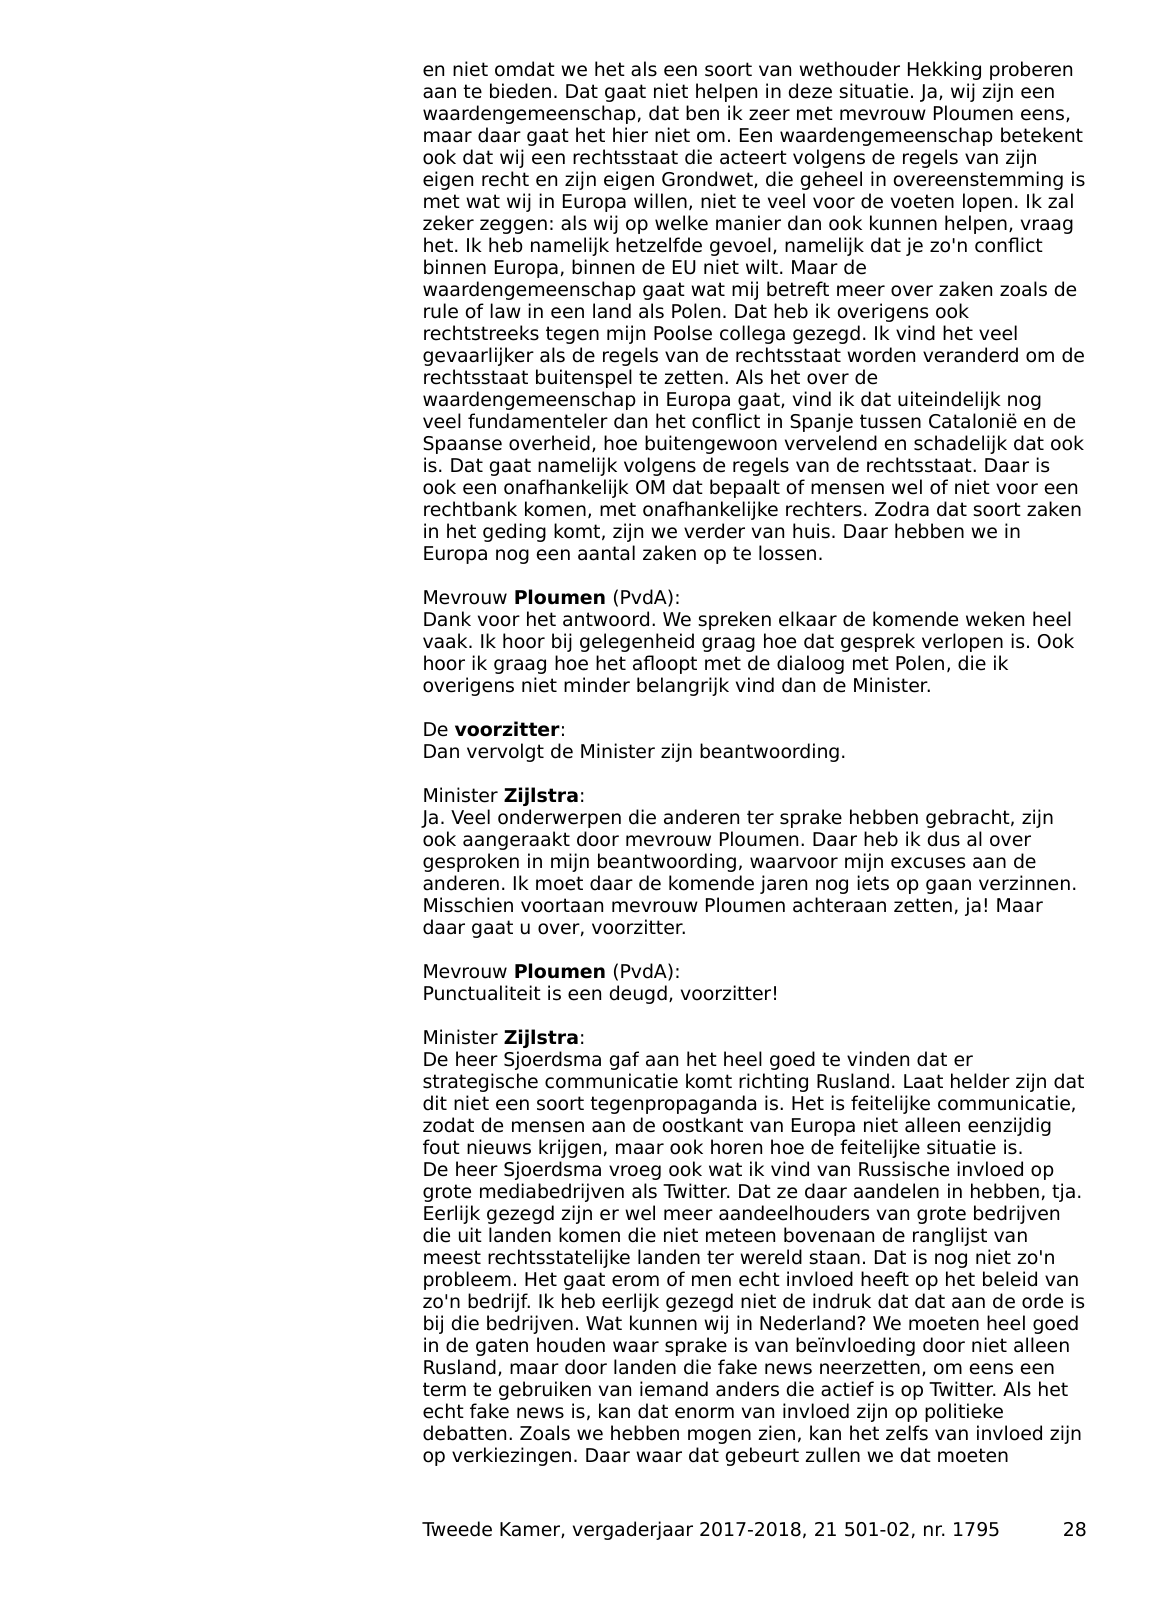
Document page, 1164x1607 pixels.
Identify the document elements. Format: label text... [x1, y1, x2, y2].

text Dan vervolgt de Minister zijn beantwoording. [422, 741, 1087, 763]
text De heer Sjoerdsma gaf aan het heel goed te vinden dat er strategische communicatie komt richting Rusland. Laat helder zijn dat dit niet een soort tegenpropaganda is. Het is feitelijke communicatie, zodat de mensen aan de oostkant van Europa niet alleen eenzijdig fout nieuws krijgen, maar ook horen hoe de feitelijke situatie is. [422, 1049, 1087, 1159]
text Ja. Veel onderwerpen die anderen ter sprake hebben gebracht, zijn ook aangeraakt door mevrouw Ploumen. Daar heb ik dus al over gesproken in mijn beantwoording, waarvoor mijn excuses aan de anderen. Ik moet daar de komende jaren nog iets op gaan verzinnen. Misschien voortaan mevrouw Ploumen achteraan zetten, ja! Maar daar gaat u over, voorzitter. [422, 807, 1087, 939]
text Minister Zijlstra: [422, 1027, 1087, 1049]
text en niet omdat we het als een soort van wethouder Hekking proberen aan te bieden. Dat gaat niet helpen in deze situatie. Ja, wij zijn een waardengemeenschap, dat ben ik zeer met mevrouw Ploumen eens, maar daar gaat het hier niet om. Een waardengemeenschap betekent ook dat wij een rechtsstaat die acteert volgens de regels van zijn eigen recht en zijn eigen Grondwet, die geheel in overeenstemming is met wat wij in Europa willen, niet te veel voor de voeten lopen. Ik zal zeker zeggen: als wij op welke manier dan ook kunnen helpen, vraag het. Ik heb namelijk hetzelfde gevoel, namelijk dat je zo'n conflict binnen Europa, binnen de EU niet wilt. Maar de waardengemeenschap gaat wat mij betreft meer over zaken zoals de rule of law in een land als Polen. Dat heb ik overigens ook rechtstreeks tegen mijn Poolse collega gezegd. Ik vind het veel gevaarlijker als de regels van de rechtsstaat worden veranderd om de rechtsstaat buitenspel te zetten. Als het over de waardengemeenschap in Europa gaat, vind ik dat uiteindelijk nog veel fundamenteler dan het conflict in Spanje tussen Catalonië en de Spaanse overheid, hoe buitengewoon vervelend en schadelijk dat ook is. Dat gaat namelijk volgens de regels van de rechtsstaat. Daar is ook een onafhankelijk OM dat bepaalt of mensen wel of niet voor een rechtbank komen, met onafhankelijke rechters. Zodra dat soort zaken in het geding komt, zijn we verder van huis. Daar hebben we in Europa nog een aantal zaken op te lossen. [422, 59, 1087, 564]
text Dank voor het antwoord. We spreken elkaar de komende weken heel vaak. Ik hoor bij gelegenheid graag hoe dat gesprek verlopen is. Ook hoor ik graag hoe het afloopt met de dialoog met Polen, die ik overigens niet minder belangrijk vind dan de Minister. [422, 609, 1087, 697]
text Mevrouw Ploumen (PvdA): [422, 961, 1087, 983]
text Minister Zijlstra: [422, 785, 1087, 807]
text De voorzitter: [422, 719, 1087, 741]
text De heer Sjoerdsma vroeg ook wat ik vind van Russische invloed op grote mediabedrijven als Twitter. Dat ze daar aandelen in hebben, tja. Eerlijk gezegd zijn er wel meer aandeelhouders van grote bedrijven die uit landen komen die niet meteen bovenaan de ranglijst van meest rechtsstatelijke landen ter wereld staan. Dat is nog niet zo'n probleem. Het gaat erom of men echt invloed heeft op het beleid van zo'n bedrijf. Ik heb eerlijk gezegd niet de indruk dat dat aan de orde is bij die bedrijven. Wat kunnen wij in Nederland? We moeten heel goed in de gaten houden waar sprake is van beïnvloeding door niet alleen Rusland, maar door landen die fake news neerzetten, om eens een term te gebruiken van iemand anders die actief is op Twitter. Als het echt fake news is, kan dat enorm van invloed zijn op politieke debatten. Zoals we hebben mogen zien, kan het zelfs van invloed zijn op verkiezingen. Daar waar dat gebeurt zullen we dat moeten [422, 1159, 1087, 1467]
text Punctualiteit is een deugd, voorzitter! [422, 983, 1087, 1005]
text Mevrouw Ploumen (PvdA): [422, 587, 1087, 609]
